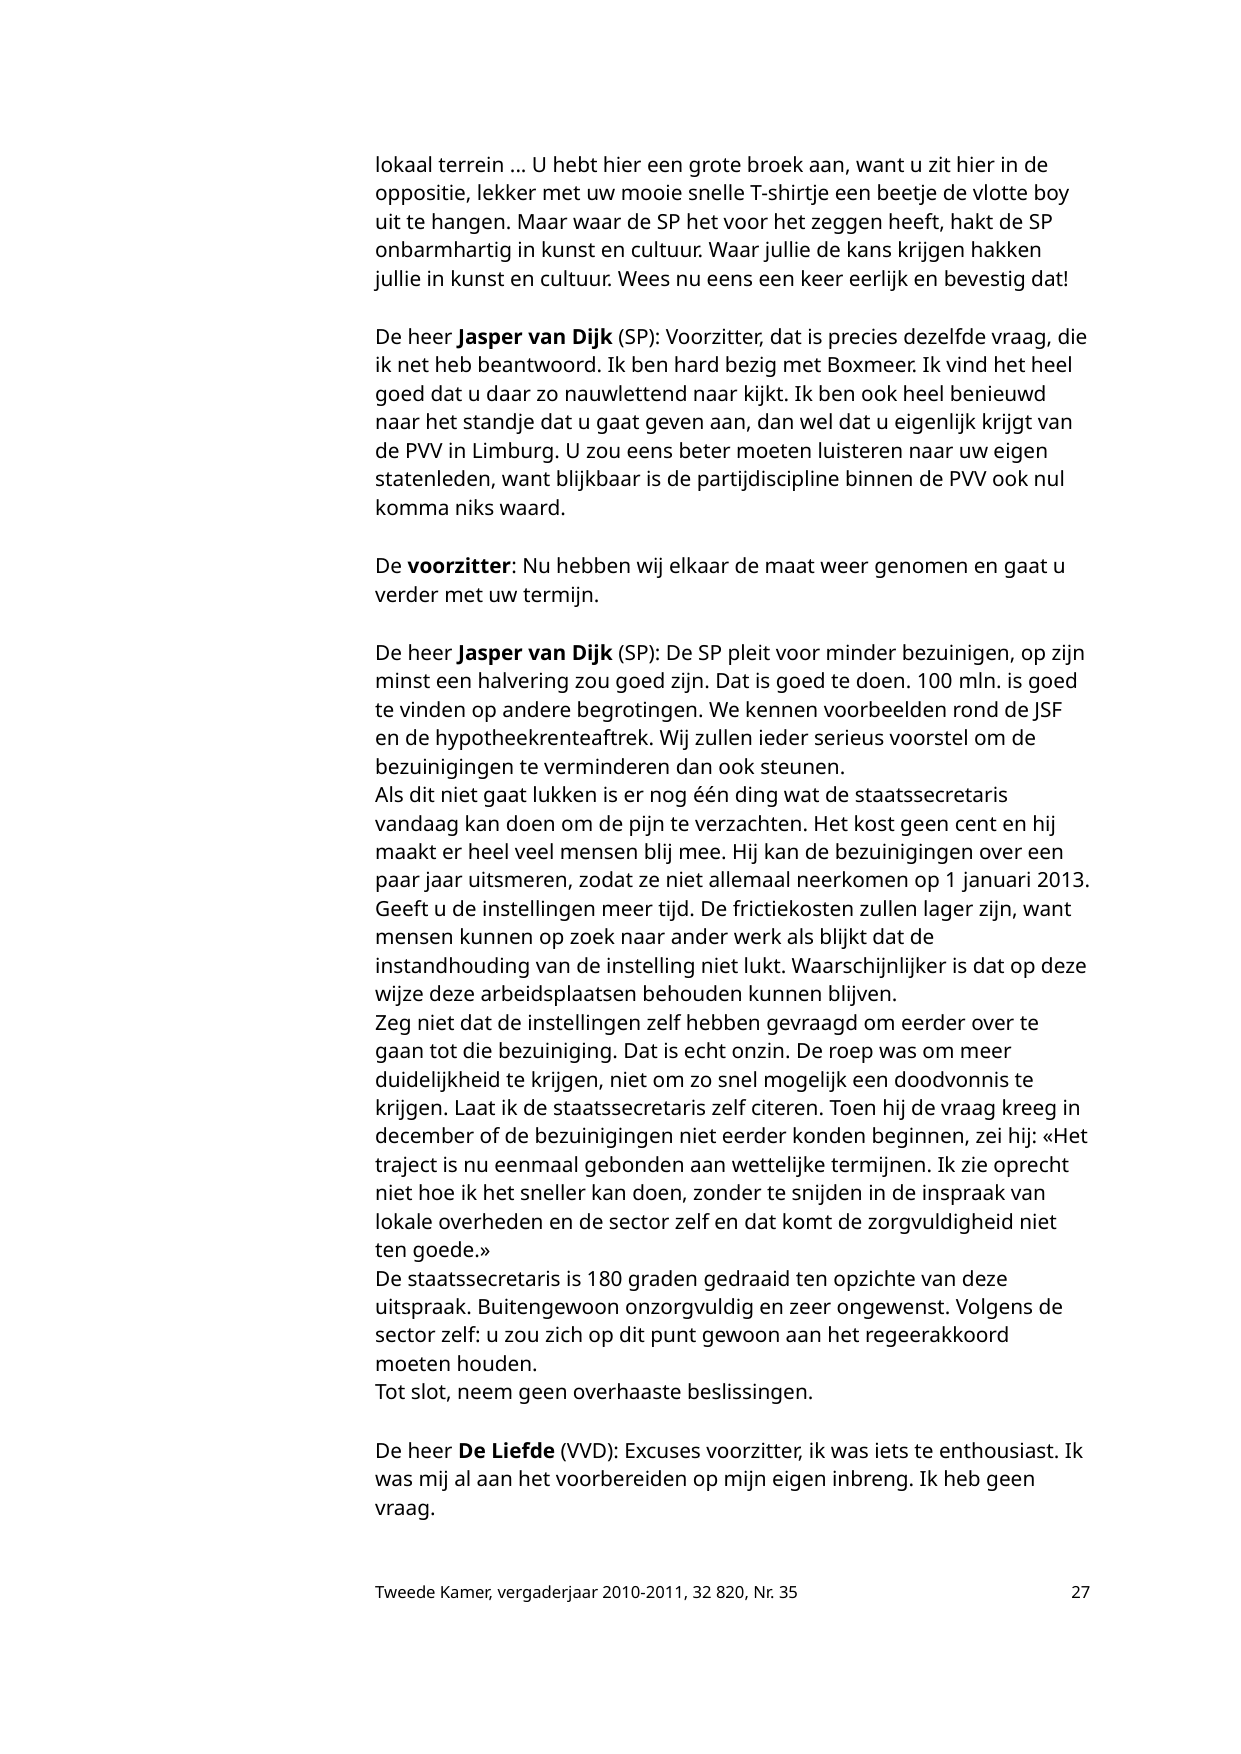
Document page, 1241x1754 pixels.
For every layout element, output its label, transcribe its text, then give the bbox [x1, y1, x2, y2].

text De voorzitter: Nu hebben wij elkaar de maat weer genomen en gaat u verder met uw termijn. [375, 551, 1090, 608]
text De staatssecretaris is 180 graden gedraaid ten opzichte van deze uitspraak. Buitengewoon onzorgvuldig en zeer ongewenst. Volgens de sector zelf: u zou zich op dit punt gewoon aan het regeerakkoord moeten houden. [375, 1264, 1090, 1377]
text De heer Jasper van Dijk (SP): De SP pleit voor minder bezuinigen, op zijn minst een halvering zou goed zijn. Dat is goed te doen. 100 mln. is goed te vinden op andere begrotingen. We kennen voorbeelden rond de JSF en de hypotheekrenteaftrek. Wij zullen ieder serieus voorstel om de bezuinigingen te verminderen dan ook steunen. [375, 638, 1090, 780]
text De heer Jasper van Dijk (SP): Voorzitter, dat is precies dezelfde vraag, die ik net heb beantwoord. Ik ben hard bezig met Boxmeer. Ik vind het heel goed dat u daar zo nauwlettend naar kijkt. Ik ben ook heel benieuwd naar het standje dat u gaat geven aan, dan wel dat u eigenlijk krijgt van de PVV in Limburg. U zou eens beter moeten luisteren naar uw eigen statenleden, want blijkbaar is de partijdiscipline binnen de PVV ook nul komma niks waard. [375, 322, 1090, 521]
text Zeg niet dat de instellingen zelf hebben gevraagd om eerder over te gaan tot die bezuiniging. Dat is echt onzin. De roep was om meer duidelijkheid te krijgen, niet om zo snel mogelijk een doodvonnis te krijgen. Laat ik de staatssecretaris zelf citeren. Toen hij de vraag kreeg in december of de bezuinigingen niet eerder konden beginnen, zei hij: «Het traject is nu eenmaal gebonden aan wettelijke termijnen. Ik zie oprecht niet hoe ik het sneller kan doen, zonder te snijden in de inspraak van lokale overheden en de sector zelf en dat komt de zorgvuldigheid niet ten goede.» [375, 1008, 1090, 1264]
text Tot slot, neem geen overhaaste beslissingen. [375, 1377, 1090, 1406]
text lokaal terrein ... U hebt hier een grote broek aan, want u zit hier in de oppositie, lekker met uw mooie snelle T-shirtje een beetje de vlotte boy uit te hangen. Maar waar de SP het voor het zeggen heeft, hakt de SP onbarmhartig in kunst en cultuur. Waar jullie de kans krijgen hakken jullie in kunst en cultuur. Wees nu eens een keer eerlijk en bevestig dat! [375, 150, 1090, 292]
text Als dit niet gaat lukken is er nog één ding wat de staatssecretaris vandaag kan doen om de pijn te verzachten. Het kost geen cent en hij maakt er heel veel mensen blij mee. Hij kan de bezuinigingen over een paar jaar uitsmeren, zodat ze niet allemaal neerkomen op 1 januari 2013. Geeft u de instellingen meer tijd. De frictiekosten zullen lager zijn, want mensen kunnen op zoek naar ander werk als blijkt dat de instandhouding van de instelling niet lukt. Waarschijnlijker is dat op deze wijze deze arbeidsplaatsen behouden kunnen blijven. [375, 780, 1090, 1008]
text De heer De Liefde (VVD): Excuses voorzitter, ik was iets te enthousiast. Ik was mij al aan het voorbereiden op mijn eigen inbreng. Ik heb geen vraag. [375, 1436, 1090, 1521]
